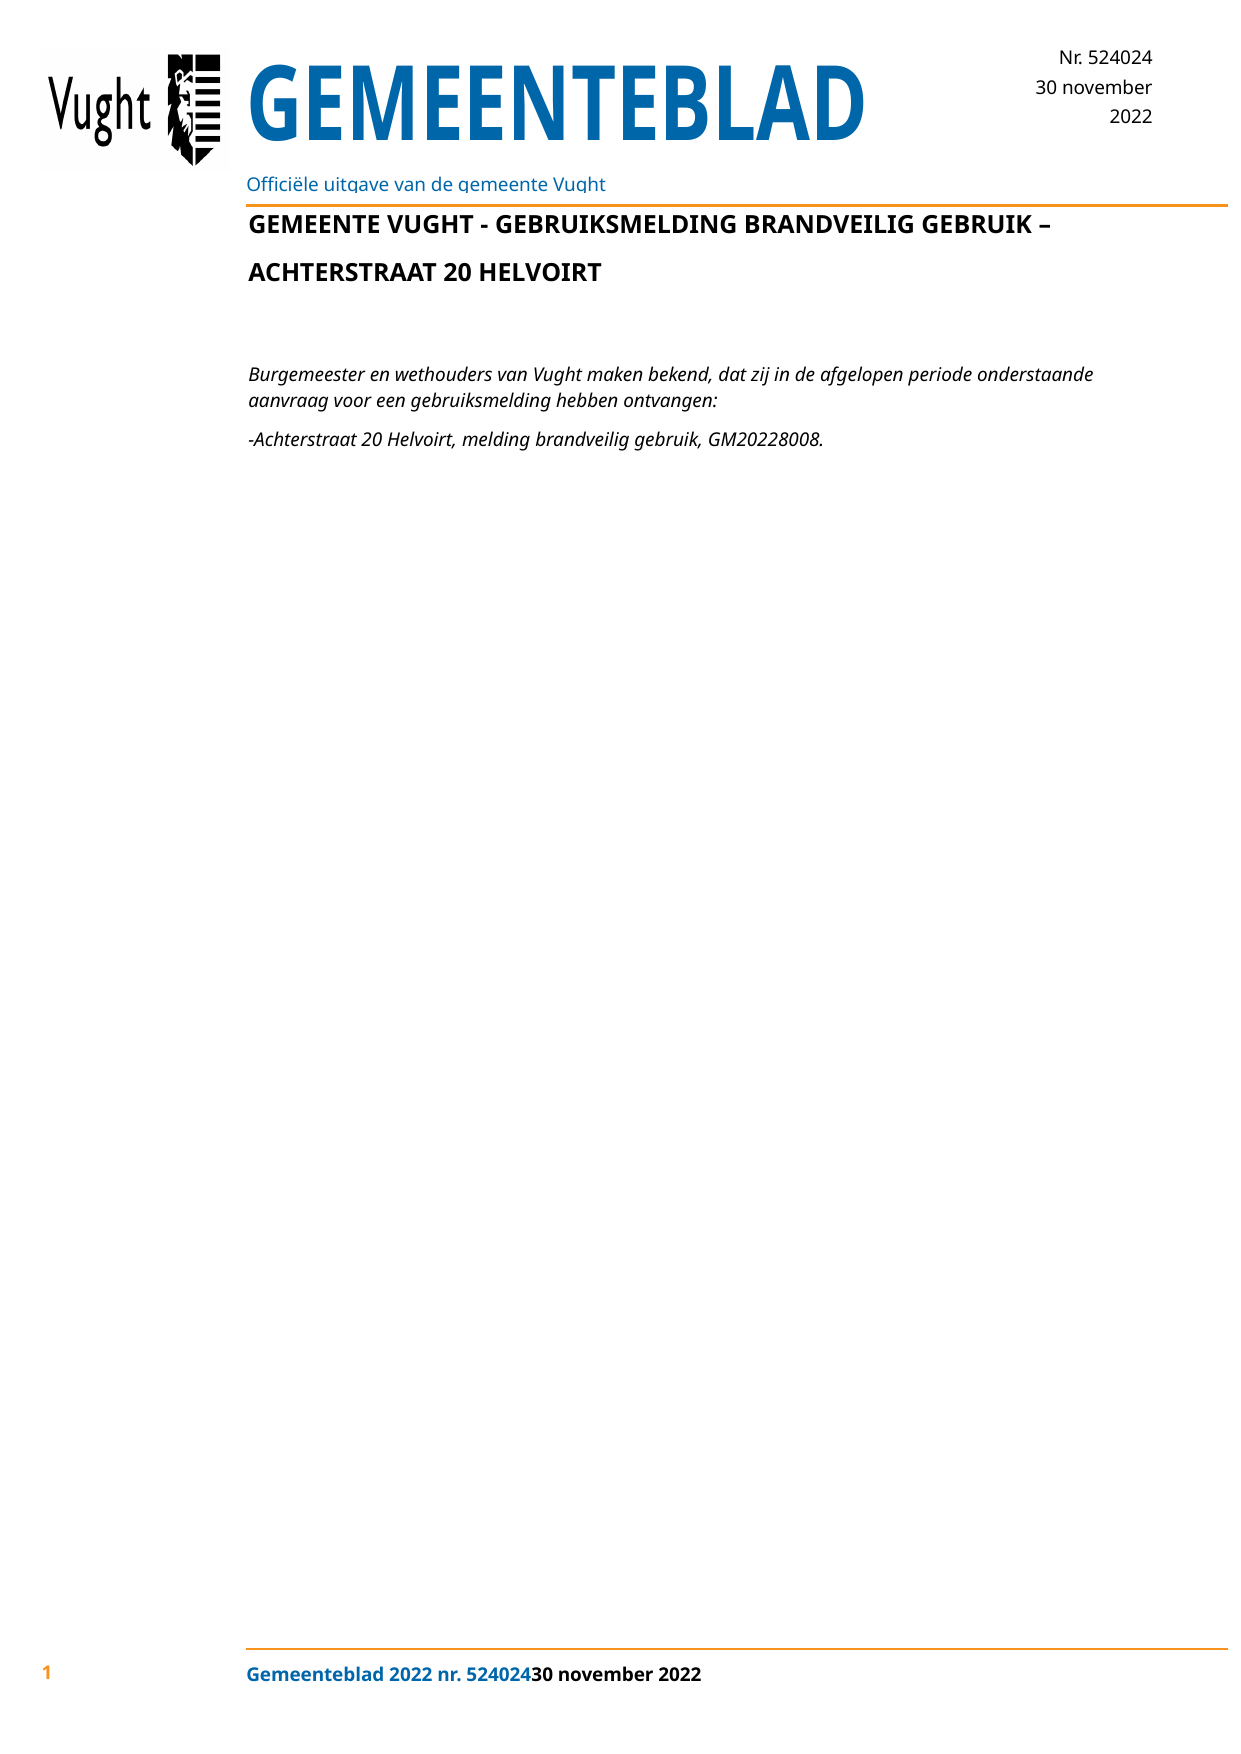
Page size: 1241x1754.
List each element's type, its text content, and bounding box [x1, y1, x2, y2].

text -Achterstraat 20 Helvoirt, melding brandveilig gebruik, GM20228008. [248, 426, 1152, 452]
text Burgemeester en wethouders van Vught maken bekend, dat zij in de afgelopen periode onderstaande aanvraag voor een gebruiksmelding hebben ontvangen: [248, 361, 1152, 412]
text GEMEENTE VUGHT - GEBRUIKSMELDING BRANDVEILIG GEBRUIK – ACHTERSTRAAT 20 HELVOIRT [248, 207, 1152, 288]
picture [41, 47, 231, 172]
